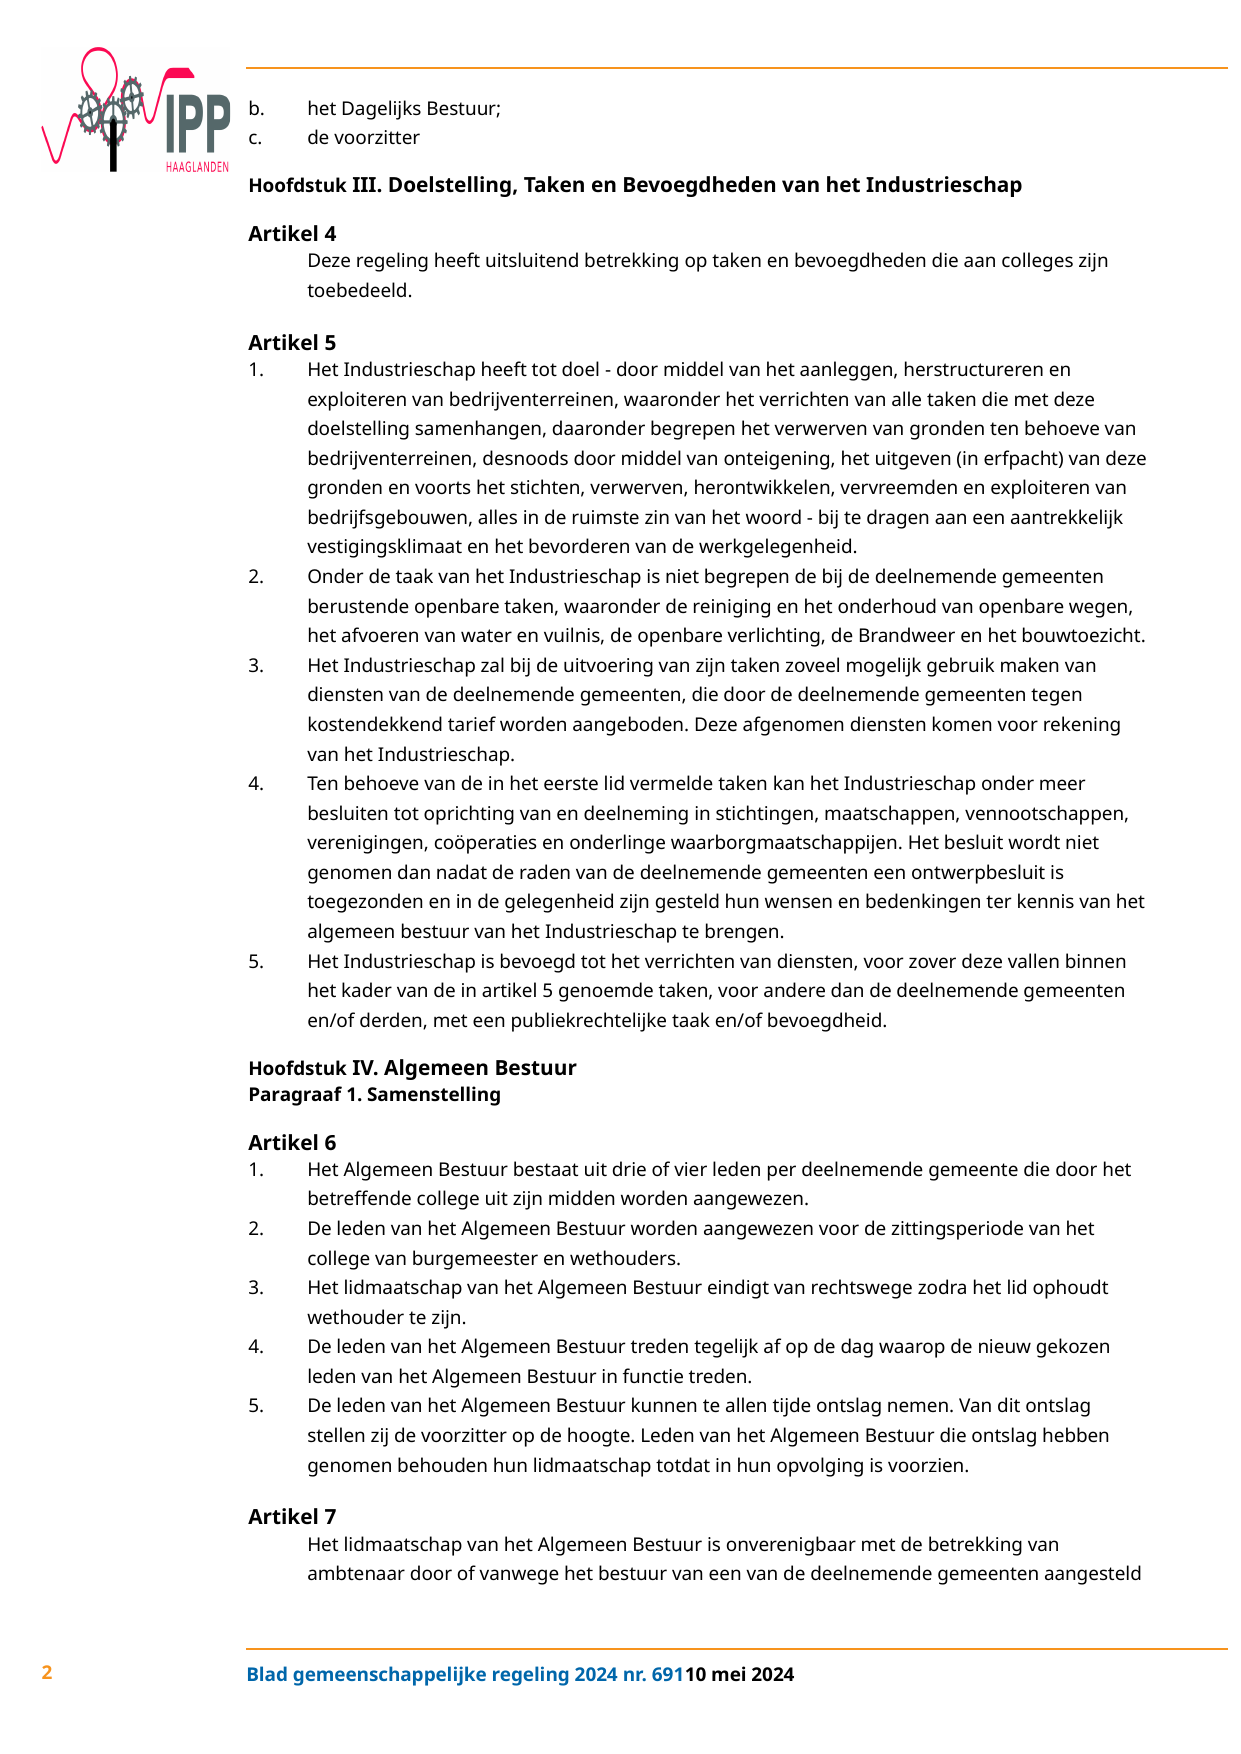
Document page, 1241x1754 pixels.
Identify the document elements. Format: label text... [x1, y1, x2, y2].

picture [41, 47, 231, 172]
text Artikel 5 [248, 328, 1152, 356]
list De leden van het Algemeen Bestuur kunnen te allen tijde ontslag nemen. Van dit ontslag stellen zij de voorzitter op de hoogte. Leden van het Algemeen Bestuur die ontslag hebben genomen behouden hun lidmaatschap totdat in hun opvolging is voorzien. [248, 1393, 1152, 1478]
text Artikel 7 [248, 1502, 1152, 1531]
list Het lidmaatschap van het Algemeen Bestuur eindigt van rechtswege zodra het lid ophoudt wethouder te zijn. [248, 1274, 1152, 1330]
text Hoofdstuk IV. Algemeen Bestuur [248, 1053, 1152, 1081]
list Het Algemeen Bestuur bestaat uit drie of vier leden per deelnemende gemeente die door het betreffende college uit zijn midden worden aangewezen. [248, 1156, 1152, 1211]
text Hoofdstuk III. Doelstelling, Taken en Bevoegdheden van het Industrieschap [248, 170, 1152, 198]
list de voorzitter [248, 124, 1152, 150]
list Het Industrieschap heeft tot doel - door middel van het aanleggen, herstructureren en exploiteren van bedrijventerreinen, waaronder het verrichten van alle taken die met deze doelstelling samenhangen, daaronder begrepen het verwerven van gronden ten behoeve van bedrijventerreinen, desnoods door middel van onteigening, het uitgeven (in erfpacht) van deze gronden en voorts het stichten, verwerven, herontwikkelen, vervreemden en exploiteren van bedrijfsgebouwen, alles in de ruimste zin van het woord - bij te dragen aan een aantrekkelijk vestigingsklimaat en het bevorderen van de werkgelegenheid. [248, 356, 1152, 559]
list Het lidmaatschap van het Algemeen Bestuur is onverenigbaar met de betrekking van ambtenaar door of vanwege het bestuur van een van de deelnemende gemeenten aangesteld [248, 1531, 1152, 1586]
list het Dagelijks Bestuur; [248, 95, 1152, 121]
list Het Industrieschap is bevoegd tot het verrichten van diensten, voor zover deze vallen binnen het kader van de in artikel 5 genoemde taken, voor andere dan de deelnemende gemeenten en/of derden, met een publiekrechtelijke taak en/of bevoegdheid. [248, 948, 1152, 1033]
list De leden van het Algemeen Bestuur worden aangewezen voor de zittingsperiode van het college van burgemeester en wethouders. [248, 1215, 1152, 1271]
list Deze regeling heeft uitsluitend betrekking op taken en bevoegdheden die aan colleges zijn toebedeeld. [248, 248, 1152, 303]
list De leden van het Algemeen Bestuur treden tegelijk af op de dag waarop de nieuw gekozen leden van het Algemeen Bestuur in functie treden. [248, 1333, 1152, 1389]
list Het Industrieschap zal bij de uitvoering van zijn taken zoveel mogelijk gebruik maken van diensten van de deelnemende gemeenten, die door de deelnemende gemeenten tegen kostendekkend tarief worden aangeboden. Deze afgenomen diensten komen voor rekening van het Industrieschap. [248, 652, 1152, 766]
text Artikel 6 [248, 1128, 1152, 1156]
text Paragraaf 1. Samenstelling [248, 1081, 1152, 1107]
list Onder de taak van het Industrieschap is niet begrepen de bij de deelnemende gemeenten berustende openbare taken, waaronder de reiniging en het onderhoud van openbare wegen, het afvoeren van water en vuilnis, de openbare verlichting, de Brandweer en het bouwtoezicht. [248, 563, 1152, 648]
list Ten behoeve van de in het eerste lid vermelde taken kan het Industrieschap onder meer besluiten tot oprichting van en deelneming in stichtingen, maatschappen, vennootschappen, verenigingen, coöperaties en onderlinge waarborgmaatschappijen. Het besluit wordt niet genomen dan nadat de raden van de deelnemende gemeenten een ontwerpbesluit is toegezonden en in de gelegenheid zijn gesteld hun wensen en bedenkingen ter kennis van het algemeen bestuur van het Industrieschap te brengen. [248, 770, 1152, 944]
text Artikel 4 [248, 219, 1152, 248]
